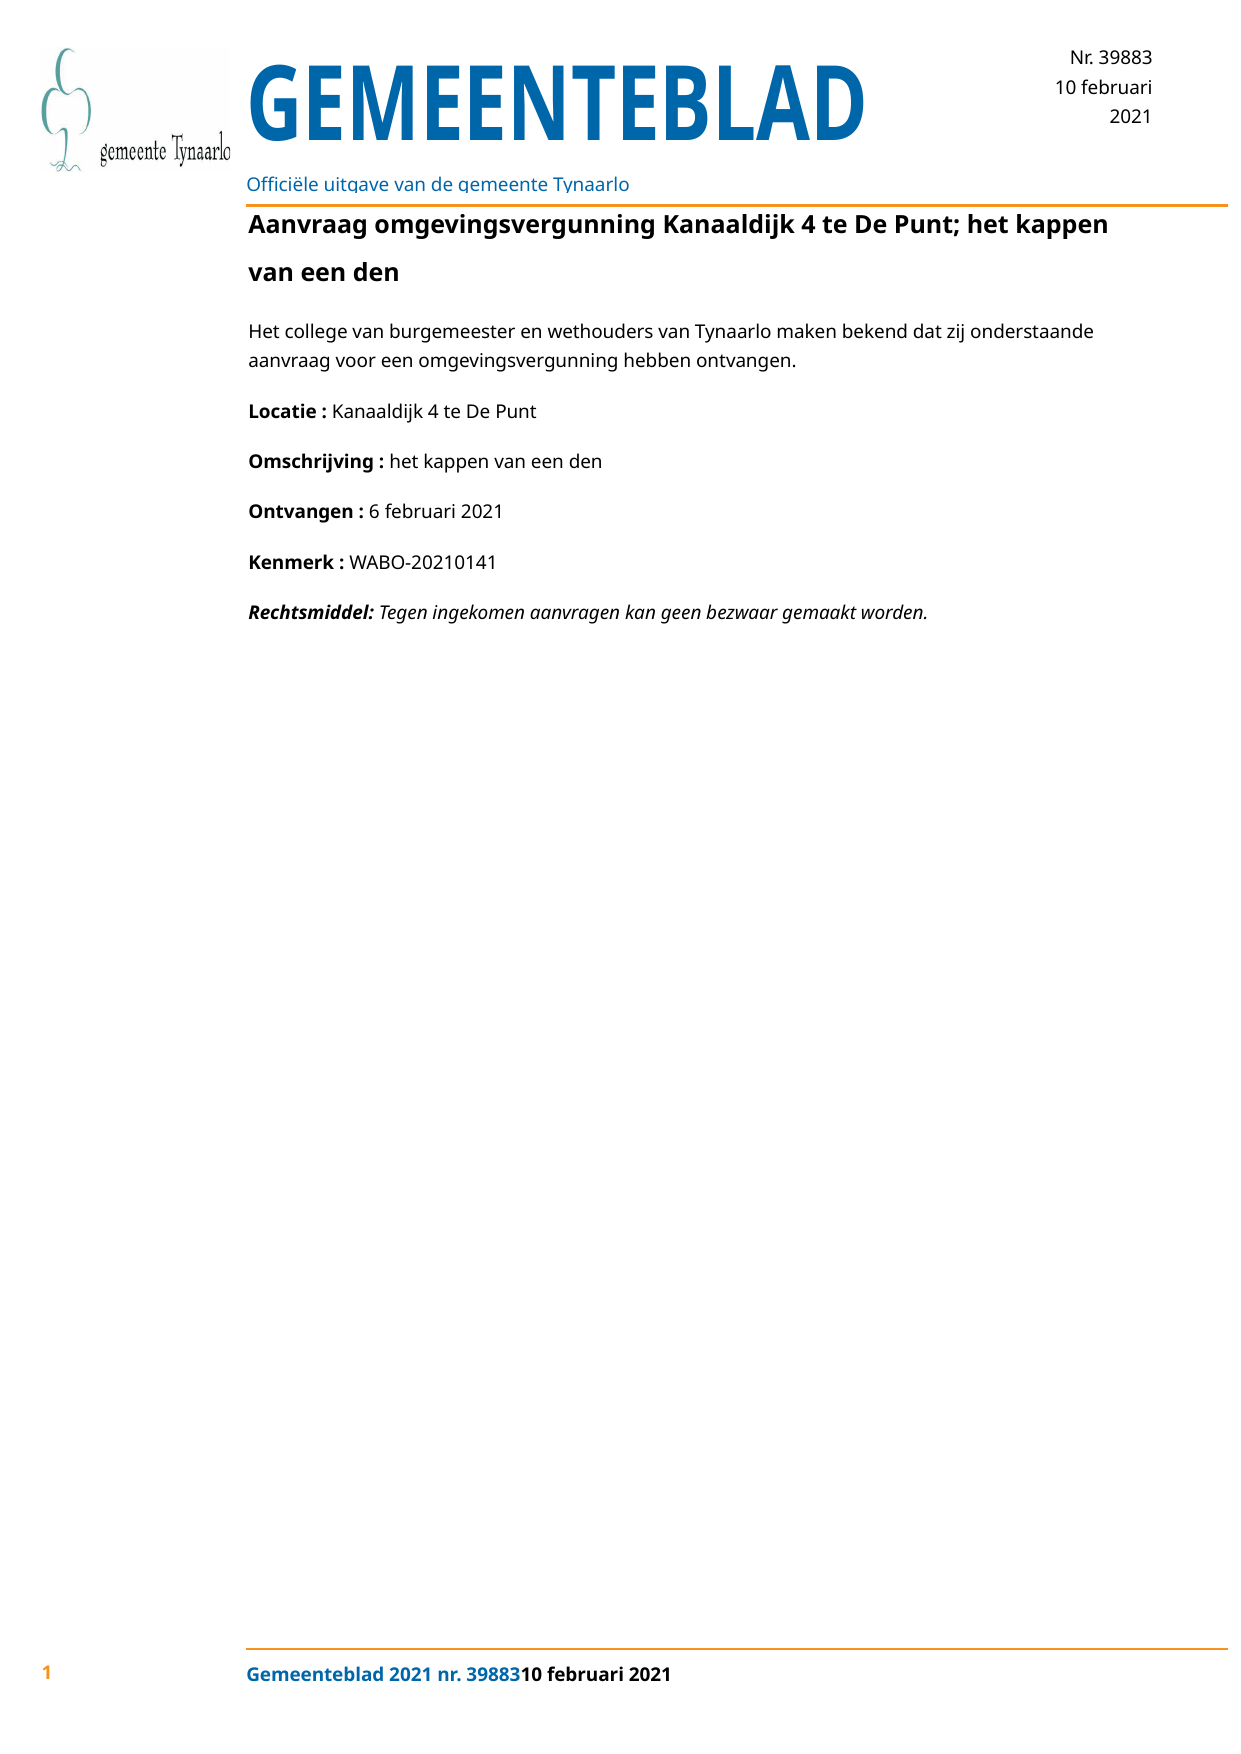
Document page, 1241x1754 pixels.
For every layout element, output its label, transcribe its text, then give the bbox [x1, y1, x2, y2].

text Omschrijving : het kappen van een den [248, 448, 1152, 474]
text Aanvraag omgevingsvergunning Kanaaldijk 4 te De Punt; het kappen van een den [248, 207, 1152, 288]
text Het college van burgemeester en wethouders van Tynaarlo maken bekend dat zij onderstaande aanvraag voor een omgevingsvergunning hebben ontvangen. [248, 318, 1152, 373]
text Kenmerk : WABO-20210141 [248, 549, 1152, 575]
picture [41, 47, 231, 172]
text Locatie : Kanaaldijk 4 te De Punt [248, 398, 1152, 424]
text Ontvangen : 6 februari 2021 [248, 499, 1152, 524]
text Rechtsmiddel: Tegen ingekomen aanvragen kan geen bezwaar gemaakt worden. [248, 599, 1152, 625]
